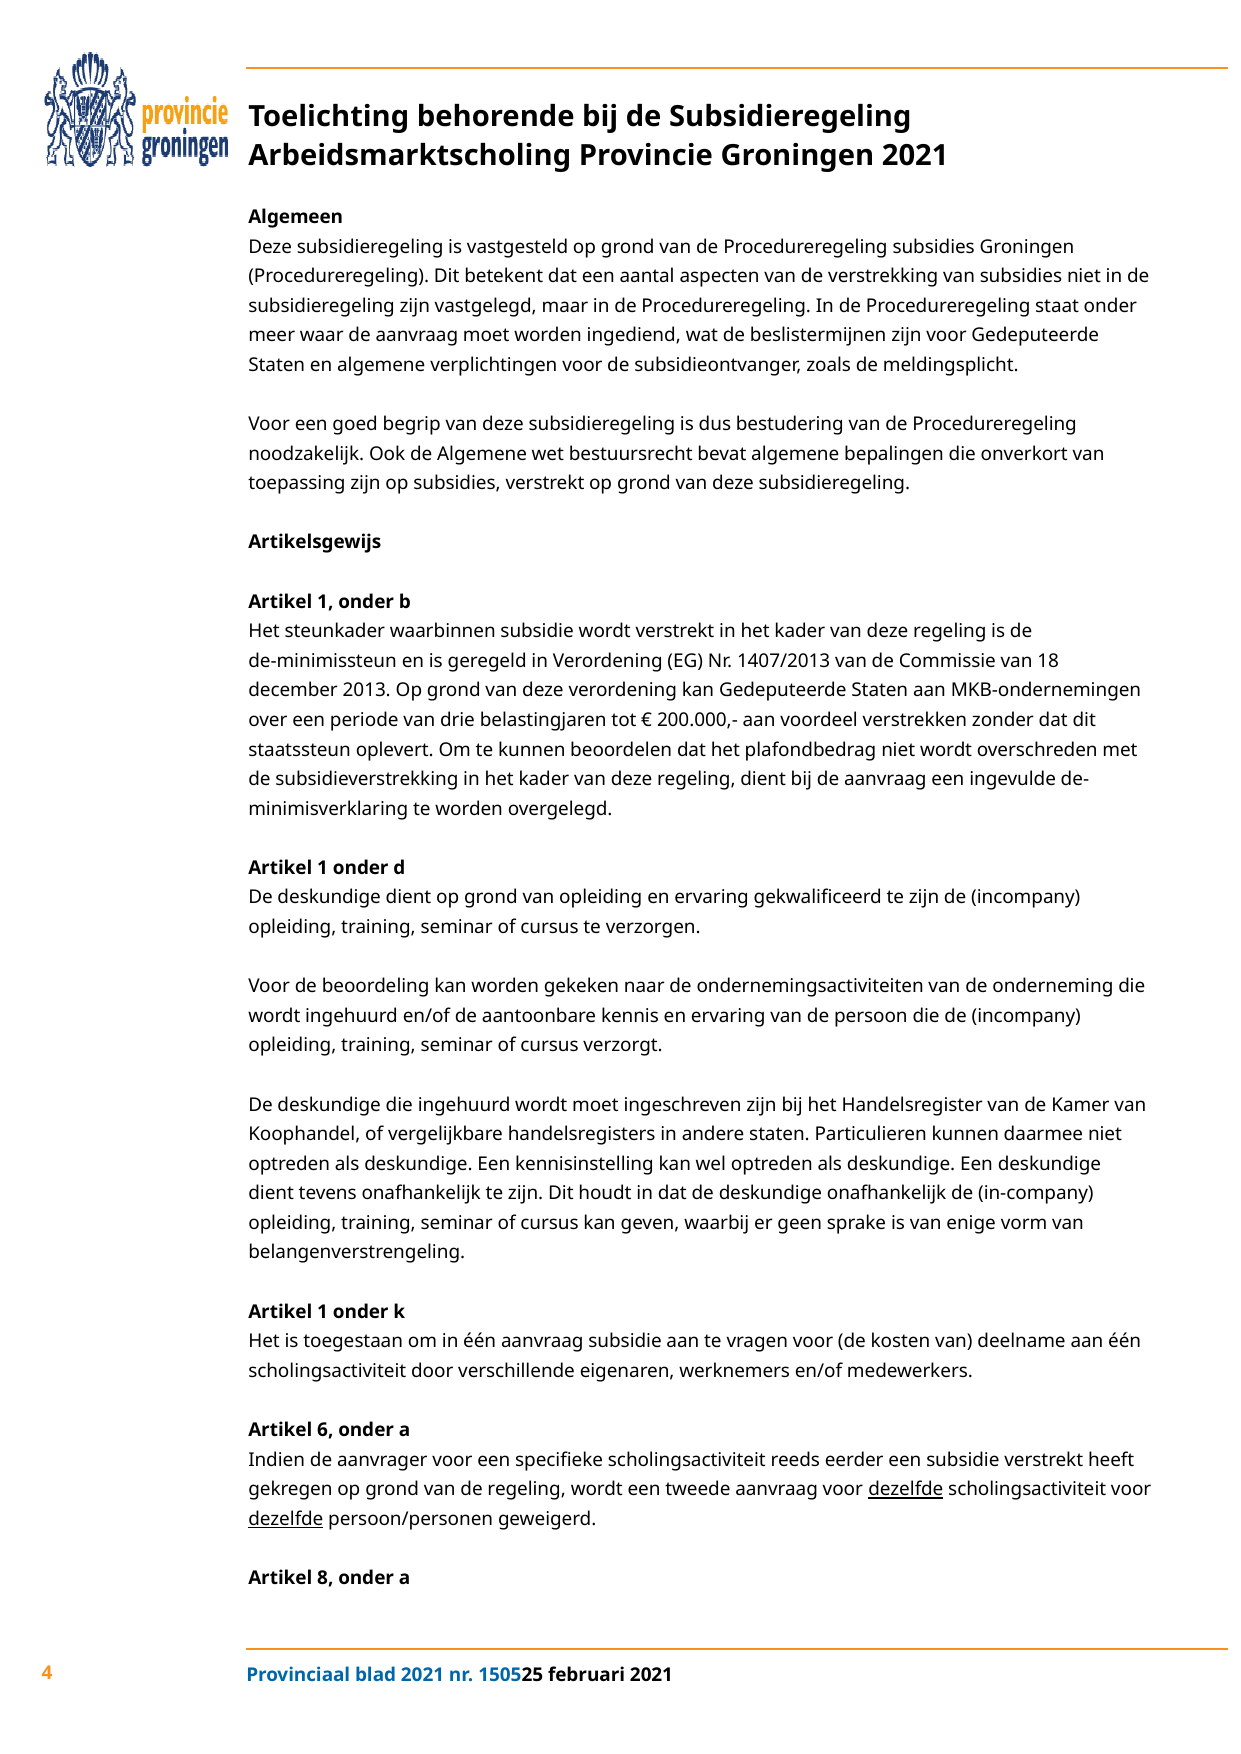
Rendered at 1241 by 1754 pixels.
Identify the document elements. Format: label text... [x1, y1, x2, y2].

text Artikel 1 onder k [248, 1298, 1152, 1324]
text Algemeen [248, 203, 1152, 229]
text De deskundige die ingehuurd wordt moet ingeschreven zijn bij het Handelsregister van de Kamer van Koophandel, of vergelijkbare handelsregisters in andere staten. Particulieren kunnen daarmee niet optreden als deskundige. Een kennisinstelling kan wel optreden als deskundige. Een deskundige dient tevens onafhankelijk te zijn. Dit houdt in dat de deskundige onafhankelijk de (in-company) opleiding, training, seminar of cursus kan geven, waarbij er geen sprake is van enige vorm van belangenverstrengeling. [248, 1091, 1152, 1264]
text Het is toegestaan om in één aanvraag subsidie aan te vragen voor (de kosten van) deelname aan één scholingsactiviteit door verschillende eigenaren, werknemers en/of medewerkers. [248, 1327, 1152, 1383]
text Artikelsgewijs [248, 529, 1152, 554]
text Artikel 6, onder a [248, 1416, 1152, 1442]
text de-minimissteun en is geregeld in Verordening (EG) Nr. 1407/2013 van de Commissie van 18 december 2013. Op grond van deze verordening kan Gedeputeerde Staten aan MKB-ondernemingen over een periode van drie belastingjaren tot € 200.000,- aan voordeel verstrekken zonder dat dit staatssteun oplevert. Om te kunnen beoordelen dat het plafondbedrag niet wordt overschreden met de subsidieverstrekking in het kader van deze regeling, dient bij de aanvraag een ingevulde de-minimisverklaring te worden overgelegd. [248, 647, 1152, 821]
text Voor de beoordeling kan worden gekeken naar de ondernemingsactiviteiten van de onderneming die wordt ingehuurd en/of de aantoonbare kennis en ervaring van de persoon die de (incompany) opleiding, training, seminar of cursus verzorgt. [248, 972, 1152, 1057]
text Het steunkader waarbinnen subsidie wordt verstrekt in het kader van deze regeling is de [248, 617, 1152, 643]
text Indien de aanvrager voor een specifieke scholingsactiviteit reeds eerder een subsidie verstrekt heeft gekregen op grond van de regeling, wordt een tweede aanvraag voor dezelfde scholingsactiviteit voor dezelfde persoon/personen geweigerd. [248, 1446, 1152, 1531]
text Artikel 8, onder a [248, 1564, 1152, 1590]
text De deskundige dient op grond van opleiding en ervaring gekwalificeerd te zijn de (incompany) opleiding, training, seminar of cursus te verzorgen. [248, 884, 1152, 939]
text Toelichting behorende bij de Subsidieregeling Arbeidsmarktscholing Provincie Groningen 2021 [248, 95, 1152, 174]
picture [41, 47, 231, 172]
text Deze subsidieregeling is vastgesteld op grond van de Procedureregeling subsidies Groningen (Procedureregeling). Dit betekent dat een aantal aspecten van de verstrekking van subsidies niet in de subsidieregeling zijn vastgelegd, maar in de Procedureregeling. In de Procedureregeling staat onder meer waar de aanvraag moet worden ingediend, wat de beslistermijnen zijn voor Gedeputeerde Staten en algemene verplichtingen voor de subsidieontvanger, zoals de meldingsplicht. [248, 233, 1152, 377]
text Artikel 1, onder b [248, 588, 1152, 614]
text Artikel 1 onder d [248, 854, 1152, 880]
text Voor een goed begrip van deze subsidieregeling is dus bestudering van de Procedureregeling noodzakelijk. Ook de Algemene wet bestuursrecht bevat algemene bepalingen die onverkort van toepassing zijn op subsidies, verstrekt op grond van deze subsidieregeling. [248, 410, 1152, 495]
